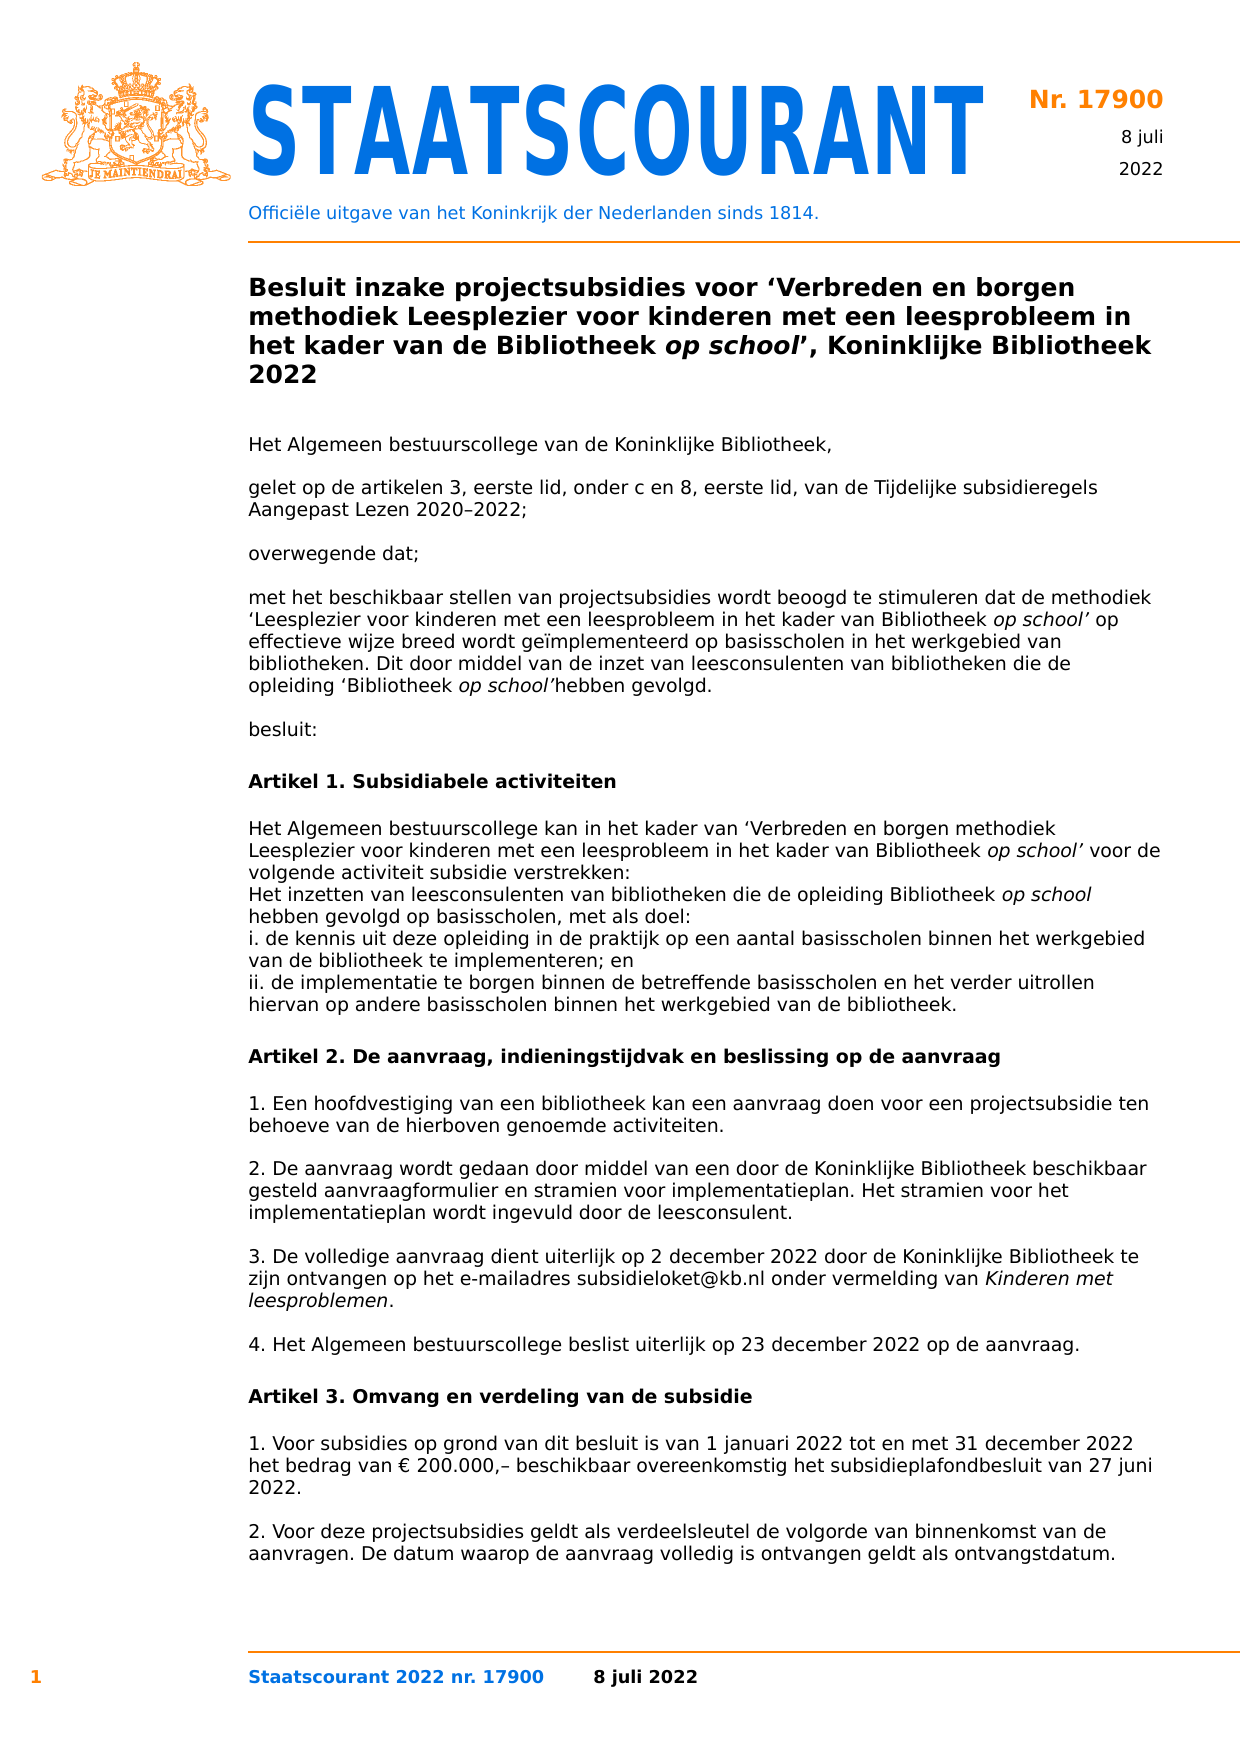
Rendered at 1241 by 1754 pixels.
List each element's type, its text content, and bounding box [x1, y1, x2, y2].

text Het Algemeen bestuurscollege van de Koninklijke Bibliotheek, [248, 433, 1163, 455]
table_header STAATSCOURANT [248, 62, 998, 203]
table_header [25, 62, 248, 241]
table_cell 2022 [998, 153, 1240, 203]
text besluit: [248, 719, 1163, 741]
text 4. Het Algemeen bestuurscollege beslist uiterlijk op 23 december 2022 op de aanvraag. [248, 1334, 1163, 1356]
table_cell Officiële uitgave van het Koninkrijk der Nederlanden sinds 1814. [248, 203, 1240, 241]
subtitle Artikel 3. Omvang en verdeling van de subsidie [248, 1386, 1163, 1408]
text 1. Voor subsidies op grond van dit besluit is van 1 januari 2022 tot en met 31 december 2022 het bedrag van € 200.000,– beschikbaar overeenkomstig het subsidieplafondbesluit van 27 juni 2022. [248, 1433, 1163, 1499]
table_header Nr. 17900 [998, 62, 1240, 121]
text i. de kennis uit deze opleiding in de praktijk op een aantal basisscholen binnen het werkgebied van de bibliotheek te implementeren; en [248, 928, 1163, 972]
text met het beschikbaar stellen van projectsubsidies wordt beoogd te stimuleren dat de methodiek ‘Leesplezier voor kinderen met een leesprobleem in het kader van Bibliotheek op school’ op effectieve wijze breed wordt geïmplementeerd op basisscholen in het werkgebied van bibliotheken. Dit door middel van de inzet van leesconsulenten van bibliotheken die de opleiding ‘Bibliotheek op school’hebben gevolgd. [248, 587, 1163, 697]
text Het inzetten van leesconsulenten van bibliotheken die de opleiding Bibliotheek op school hebben gevolgd op basisscholen, met als doel: [248, 884, 1163, 928]
text 2. De aanvraag wordt gedaan door middel van een door de Koninklijke Bibliotheek beschikbaar gesteld aanvraagformulier en stramien voor implementatieplan. Het stramien voor het implementatieplan wordt ingevuld door de leesconsulent. [248, 1158, 1163, 1224]
text 1. Een hoofdvestiging van een bibliotheek kan een aanvraag doen voor een projectsubsidie ten behoeve van de hierboven genoemde activiteiten. [248, 1092, 1163, 1136]
text Het Algemeen bestuurscollege kan in het kader van ‘Verbreden en borgen methodiek Leesplezier voor kinderen met een leesprobleem in het kader van Bibliotheek op school’ voor de volgende activiteit subsidie verstrekken: [248, 818, 1163, 884]
text 2. Voor deze projectsubsidies geldt als verdeelsleutel de volgorde van binnenkomst van de aanvragen. De datum waarop de aanvraag volledig is ontvangen geldt als ontvangstdatum. [248, 1521, 1163, 1565]
subtitle Artikel 1. Subsidiabele activiteiten [248, 771, 1163, 793]
subtitle Besluit inzake projectsubsidies voor ‘Verbreden en borgen methodiek Leesplezier voor kinderen met een leesprobleem in het kader van de Bibliotheek op school’, Koninklijke Bibliotheek 2022 [248, 273, 1163, 390]
text overwegende dat; [248, 543, 1163, 565]
text 3. De volledige aanvraag dient uiterlijk op 2 december 2022 door de Koninklijke Bibliotheek te zijn ontvangen op het e-mailadres subsidieloket@kb.nl onder vermelding van Kinderen met leesproblemen. [248, 1246, 1163, 1312]
table_cell 8 juli [998, 121, 1240, 153]
subtitle Artikel 2. De aanvraag, indieningstijdvak en beslissing op de aanvraag [248, 1046, 1163, 1067]
picture [41, 62, 231, 186]
text ii. de implementatie te borgen binnen de betreffende basisscholen en het verder uitrollen hiervan op andere basisscholen binnen het werkgebied van de bibliotheek. [248, 972, 1163, 1016]
text gelet op de artikelen 3, eerste lid, onder c en 8, eerste lid, van de Tijdelijke subsidieregels Aangepast Lezen 2020–2022; [248, 477, 1163, 521]
